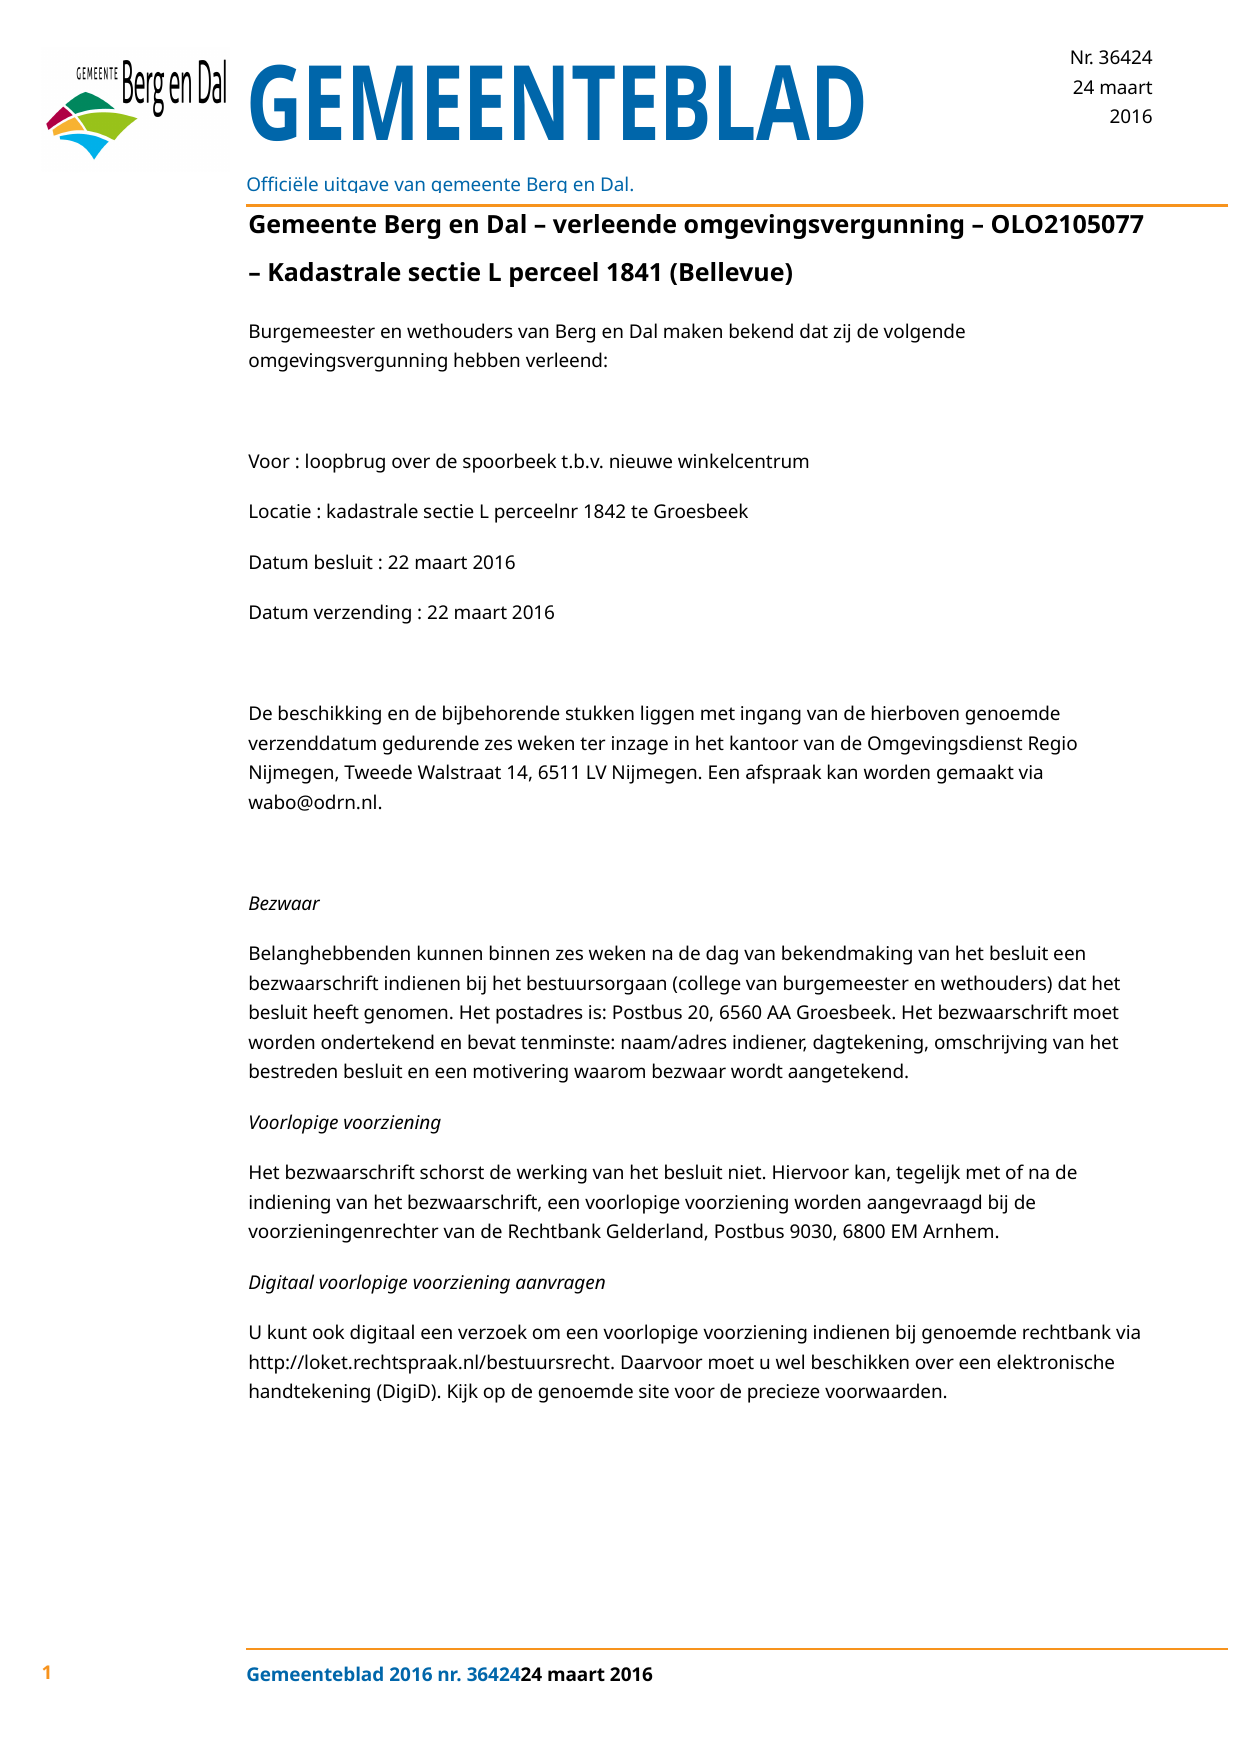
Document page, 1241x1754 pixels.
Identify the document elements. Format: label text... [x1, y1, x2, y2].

text Het bezwaarschrift schorst de werking van het besluit niet. Hiervoor kan, tegelijk met of na de indiening van het bezwaarschrift, een voorlopige voorziening worden aangevraagd bij de voorzieningenrechter van de Rechtbank Gelderland, Postbus 9030, 6800 EM Arnhem. [248, 1159, 1152, 1244]
text Belanghebbenden kunnen binnen zes weken na de dag van bekendmaking van het besluit een bezwaarschrift indienen bij het bestuursorgaan (college van burgemeester en wethouders) dat het besluit heeft genomen. Het postadres is: Postbus 20, 6560 AA Groesbeek. Het bezwaarschrift moet worden ondertekend en bevat tenminste: naam/adres indiener, dagtekening, omschrijving van het bestreden besluit en een motivering waarom bezwaar wordt aangetekend. [248, 940, 1152, 1084]
text Locatie : kadastrale sectie L perceelnr 1842 te Groesbeek [248, 499, 1152, 524]
text Burgemeester en wethouders van Berg en Dal maken bekend dat zij de volgende omgevingsvergunning hebben verleend: [248, 318, 1152, 373]
text Gemeente Berg en Dal – verleende omgevingsvergunning – OLO2105077 – Kadastrale sectie L perceel 1841 (Bellevue) [248, 207, 1152, 288]
text U kunt ook digitaal een verzoek om een voorlopige voorziening indienen bij genoemde rechtbank via http://loket.rechtspraak.nl/bestuursrecht. Daarvoor moet u wel beschikken over een elektronische handtekening (DigiD). Kijk op de genoemde site voor de precieze voorwaarden. [248, 1319, 1152, 1404]
picture [41, 47, 231, 172]
text De beschikking en de bijbehorende stukken liggen met ingang van de hierboven genoemde verzenddatum gedurende zes weken ter inzage in het kantoor van de Omgevingsdienst Regio Nijmegen, Tweede Walstraat 14, 6511 LV Nijmegen. Een afspraak kan worden gemaakt via wabo@odrn.nl. [248, 700, 1152, 815]
text Voorlopige voorziening [248, 1109, 1152, 1135]
text Digitaal voorlopige voorziening aanvragen [248, 1269, 1152, 1295]
text Bezwaar [248, 890, 1152, 916]
text Datum besluit : 22 maart 2016 [248, 549, 1152, 575]
text Voor : loopbrug over de spoorbeek t.b.v. nieuwe winkelcentrum [248, 448, 1152, 474]
text Datum verzending : 22 maart 2016 [248, 599, 1152, 625]
